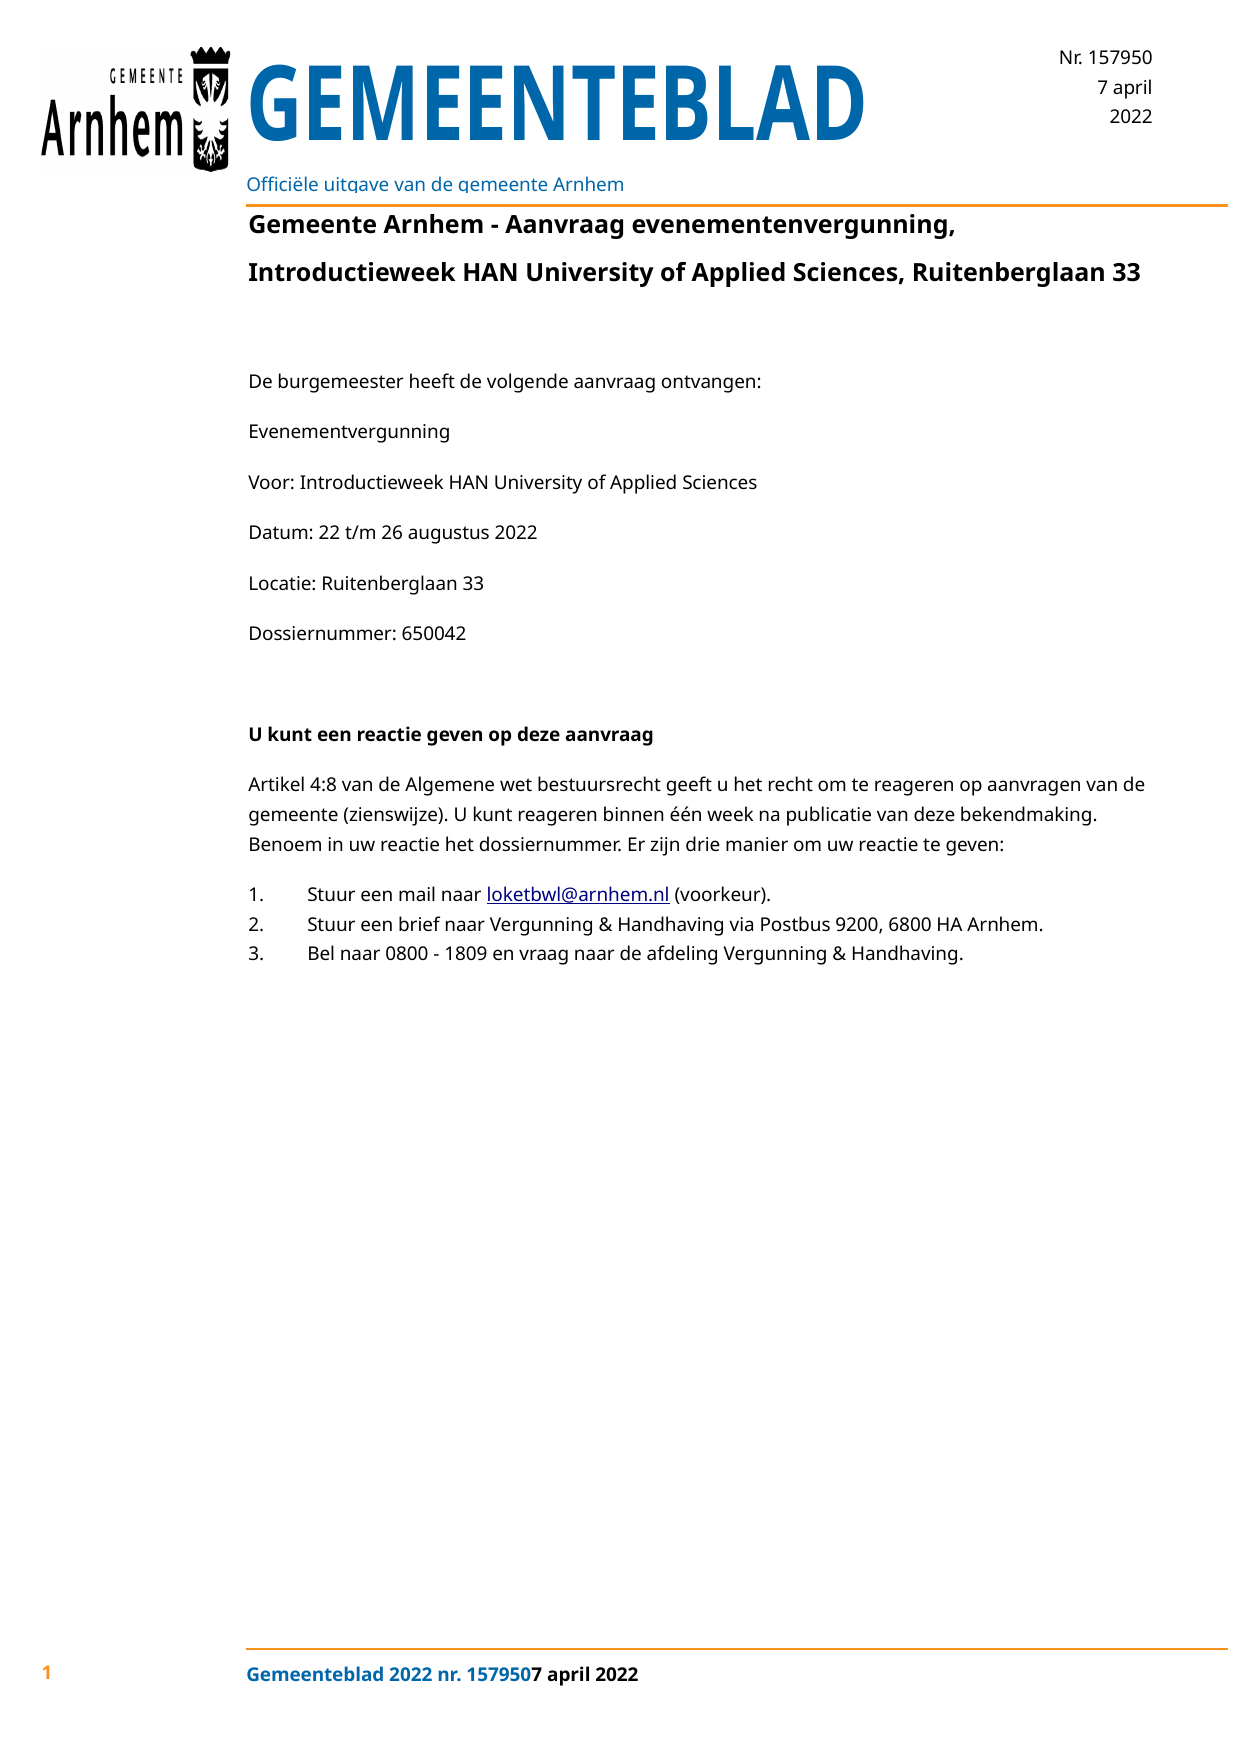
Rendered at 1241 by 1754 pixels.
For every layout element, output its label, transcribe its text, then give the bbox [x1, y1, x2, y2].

text De burgemeester heeft de volgende aanvraag ontvangen: [248, 368, 1152, 394]
list Stuur een mail naar loketbwl@arnhem.nl (voorkeur). [248, 881, 1152, 907]
list Bel naar 0800 - 1809 en vraag naar de afdeling Vergunning & Handhaving. [248, 940, 1152, 966]
text Evenementvergunning [248, 419, 1152, 444]
text Datum: 22 t/m 26 augustus 2022 [248, 519, 1152, 545]
list Stuur een brief naar Vergunning & Handhaving via Postbus 9200, 6800 HA Arnhem. [248, 911, 1152, 937]
text Artikel 4:8 van de Algemene wet bestuursrecht geeft u het recht om te reageren op aanvragen van de gemeente (zienswijze). U kunt reageren binnen één week na publicatie van deze bekendmaking. Benoem in uw reactie het dossiernummer. Er zijn drie manier om uw reactie te geven: [248, 772, 1152, 857]
text Gemeente Arnhem - Aanvraag evenementenvergunning, Introductieweek HAN University of Applied Sciences, Ruitenberglaan 33 [248, 207, 1152, 288]
text Dossiernummer: 650042 [248, 620, 1152, 646]
text U kunt een reactie geven op deze aanvraag [248, 721, 1152, 747]
picture [41, 47, 231, 172]
text Locatie: Ruitenberglaan 33 [248, 570, 1152, 596]
text Voor: Introductieweek HAN University of Applied Sciences [248, 469, 1152, 495]
